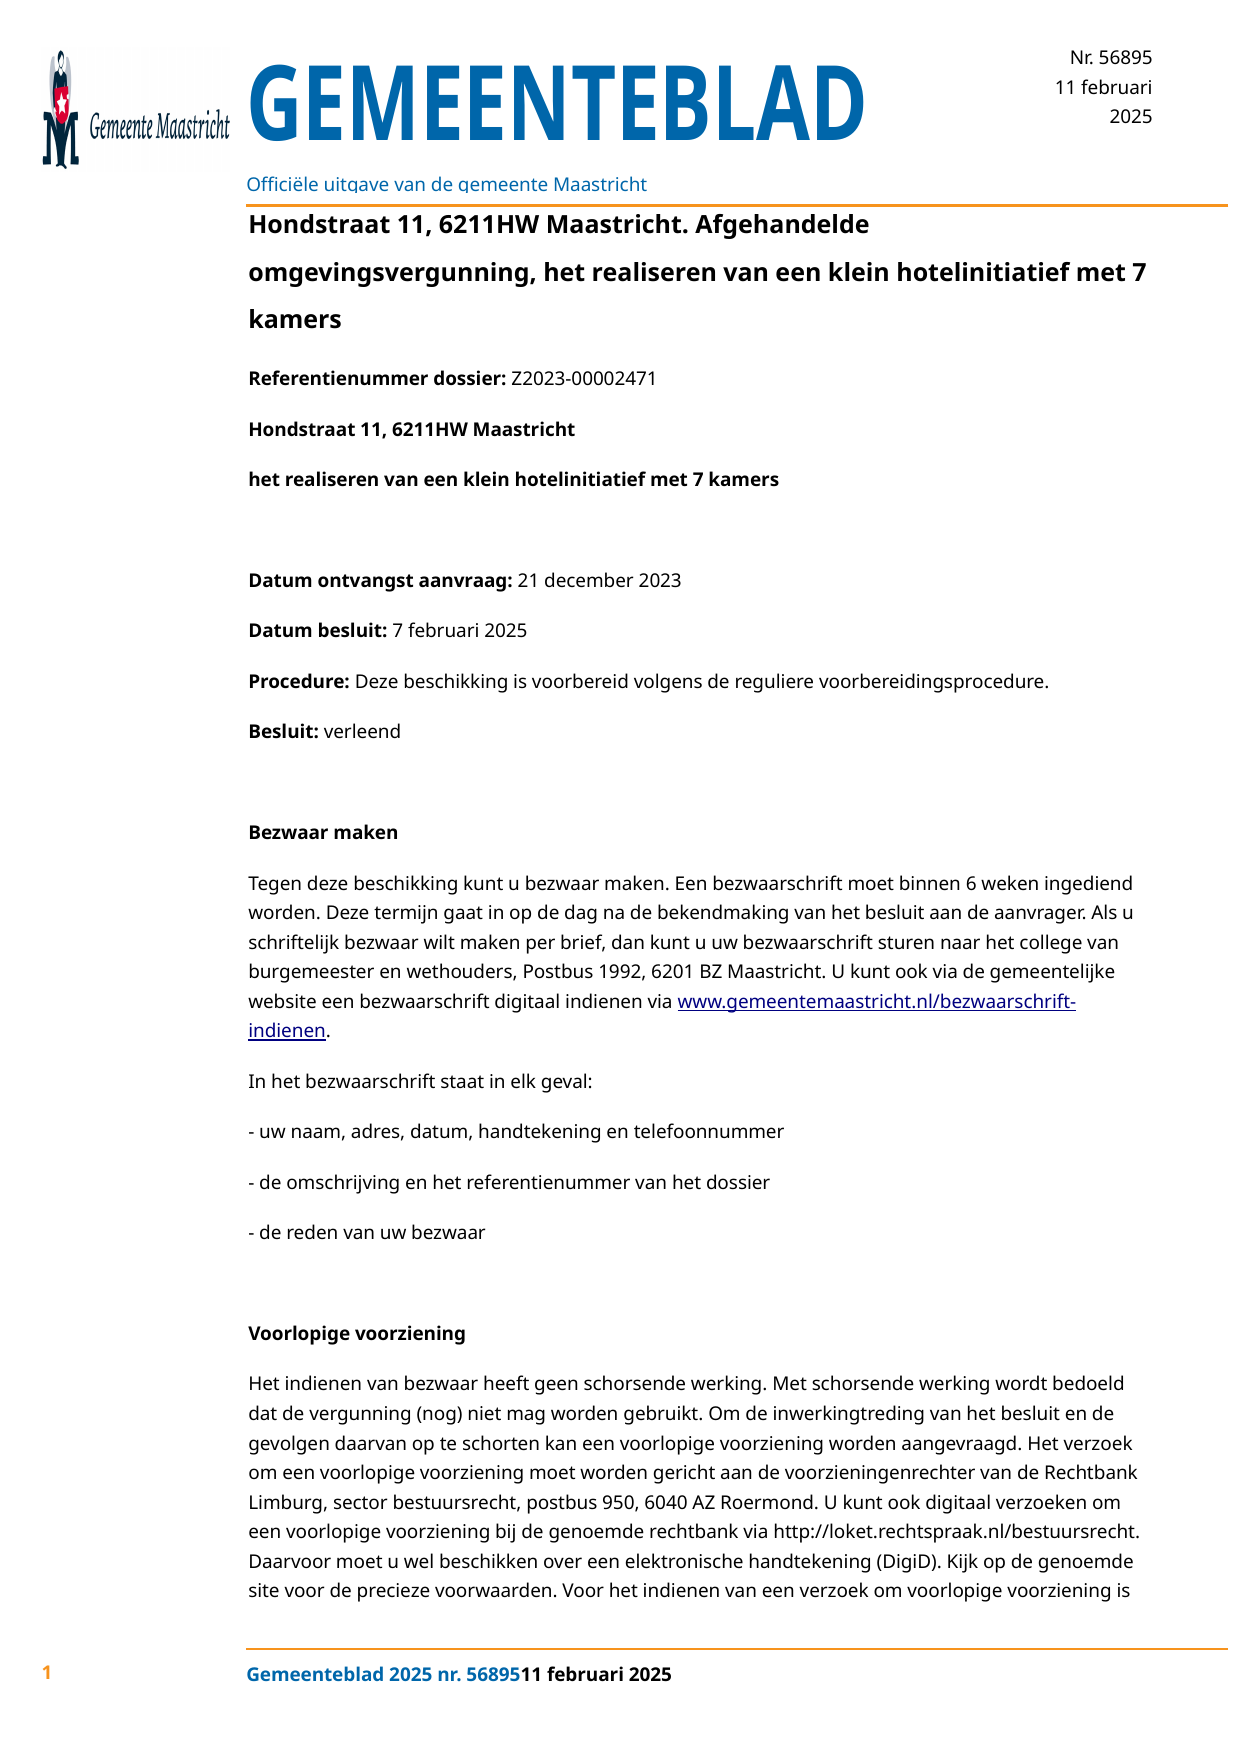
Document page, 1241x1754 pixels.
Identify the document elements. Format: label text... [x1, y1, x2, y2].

text In het bezwaarschrift staat in elk geval: [248, 1068, 1152, 1094]
text Bezwaar maken [248, 819, 1152, 845]
picture [41, 47, 231, 172]
text Hondstraat 11, 6211HW Maastricht. Afgehandelde omgevingsvergunning, het realiseren van een klein hotelinitiatief met 7 kamers [248, 207, 1152, 336]
text - de reden van uw bezwaar [248, 1219, 1152, 1245]
text Het indienen van bezwaar heeft geen schorsende werking. Met schorsende werking wordt bedoeld dat de vergunning (nog) niet mag worden gebruikt. Om de inwerkingtreding van het besluit en de gevolgen daarvan op te schorten kan een voorlopige voorziening worden aangevraagd. Het verzoek om een voorlopige voorziening moet worden gericht aan de voorzieningenrechter van de Rechtbank Limburg, sector bestuursrecht, postbus 950, 6040 AZ Roermond. U kunt ook digitaal verzoeken om een voorlopige voorziening bij de genoemde rechtbank via http://loket.rechtspraak.nl/bestuursrecht. Daarvoor moet u wel beschikken over een elektronische handtekening (DigiD). Kijk op de genoemde site voor de precieze voorwaarden. Voor het indienen van een verzoek om voorlopige voorziening is [248, 1371, 1152, 1603]
text Tegen deze beschikking kunt u bezwaar maken. Een bezwaarschrift moet binnen 6 weken ingediend worden. Deze termijn gaat in op de dag na de bekendmaking van het besluit aan de aanvrager. Als u schriftelijk bezwaar wilt maken per brief, dan kunt u uw bezwaarschrift sturen naar het college van burgemeester en wethouders, Postbus 1992, 6201 BZ Maastricht. U kunt ook via de gemeentelijke website een bezwaarschrift digitaal indienen via www.gemeentemaastricht.nl/bezwaarschrift-indienen. [248, 870, 1152, 1043]
text Datum ontvangst aanvraag: 21 december 2023 [248, 567, 1152, 593]
text Besluit: verleend [248, 718, 1152, 744]
text - de omschrijving en het referentienummer van het dossier [248, 1169, 1152, 1194]
text Voorlopige voorziening [248, 1320, 1152, 1346]
text Hondstraat 11, 6211HW Maastricht [248, 416, 1152, 442]
text Procedure: Deze beschikking is voorbereid volgens de reguliere voorbereidingsprocedure. [248, 668, 1152, 694]
text Datum besluit: 7 februari 2025 [248, 618, 1152, 643]
text het realiseren van een klein hotelinitiatief met 7 kamers [248, 466, 1152, 492]
text Referentienummer dossier: Z2023-00002471 [248, 366, 1152, 391]
text - uw naam, adres, datum, handtekening en telefoonnummer [248, 1118, 1152, 1144]
